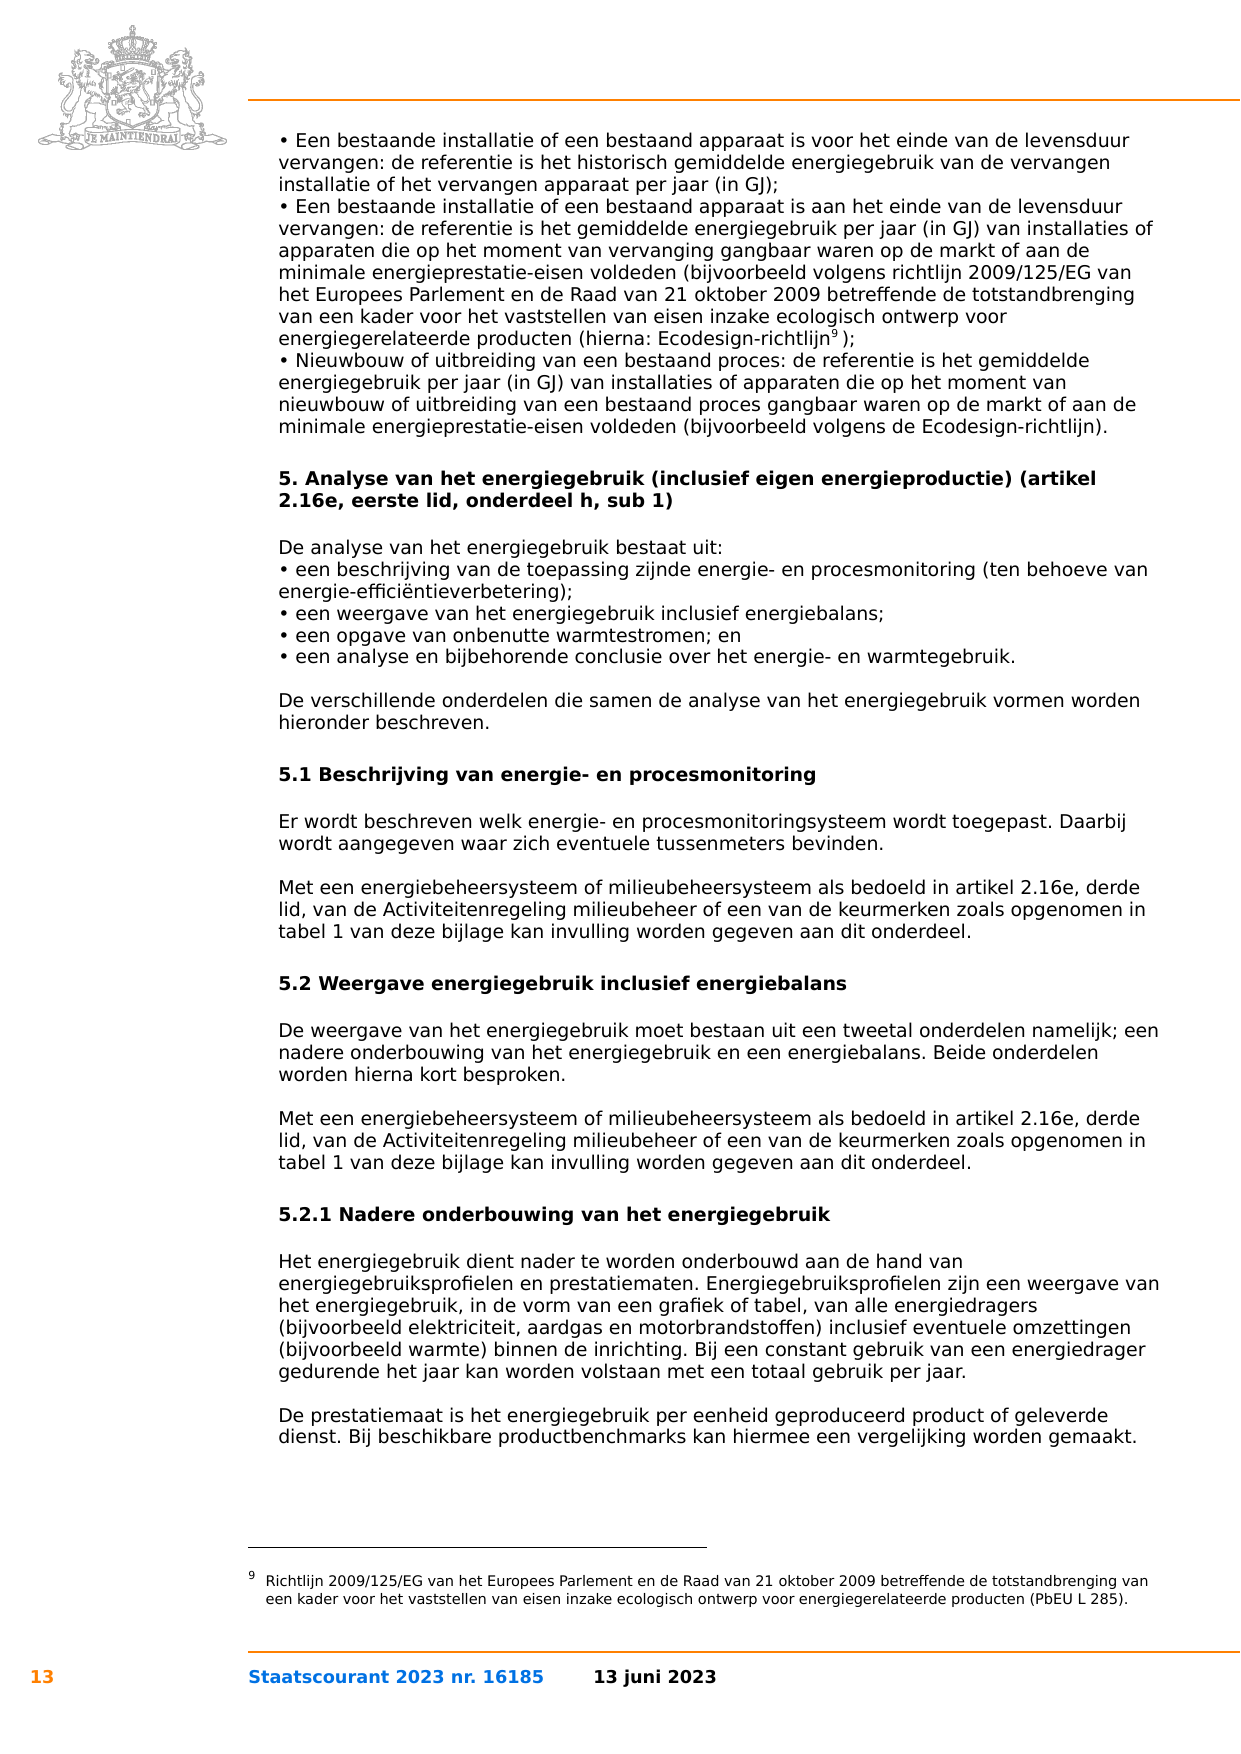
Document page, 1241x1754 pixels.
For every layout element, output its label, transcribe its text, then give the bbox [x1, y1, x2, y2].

text • een beschrijving van de toepassing zijnde energie- en procesmonitoring (ten behoeve van energie-efficiëntieverbetering); [278, 558, 1163, 602]
text • Nieuwbouw of uitbreiding van een bestaand proces: de referentie is het gemiddelde energiegebruik per jaar (in GJ) van installaties of apparaten die op het moment van nieuwbouw of uitbreiding van een bestaand proces gangbaar waren op de markt of aan de minimale energieprestatie-eisen voldeden (bijvoorbeeld volgens de Ecodesign-richtlijn). [278, 350, 1163, 438]
text • Een bestaande installatie of een bestaand apparaat is voor het einde van de levensduur vervangen: de referentie is het historisch gemiddelde energiegebruik van de vervangen installatie of het vervangen apparaat per jaar (in GJ); [278, 130, 1163, 196]
text • Een bestaande installatie of een bestaand apparaat is aan het einde van de levensduur vervangen: de referentie is het gemiddelde energiegebruik per jaar (in GJ) van installaties of apparaten die op het moment van vervanging gangbaar waren op de markt of aan de minimale energieprestatie-eisen voldeden (bijvoorbeeld volgens richtlijn 2009/125/EG van het Europees Parlement en de Raad van 21 oktober 2009 betreffende de totstandbrenging van een kader voor het vaststellen van eisen inzake ecologisch ontwerp voor energiegerelateerde producten (hierna: Ecodesign-richtlijn); [278, 196, 1163, 350]
text Er wordt beschreven welk energie- en procesmonitoringsysteem wordt toegepast. Daarbij wordt aangegeven waar zich eventuele tussenmeters bevinden. [278, 811, 1163, 855]
picture [38, 25, 227, 150]
subtitle 5. Analyse van het energiegebruik (inclusief eigen energieproductie) (artikel 2.16e, eerste lid, onderdeel h, sub 1) [278, 468, 1163, 512]
text Het energiegebruik dient nader te worden onderbouwd aan de hand van energiegebruiksprofielen en prestatiematen. Energiegebruiksprofielen zijn een weergave van het energiegebruik, in de vorm van een grafiek of tabel, van alle energiedragers (bijvoorbeeld elektriciteit, aardgas en motorbrandstoffen) inclusief eventuele omzettingen (bijvoorbeeld warmte) binnen de inrichting. Bij een constant gebruik van een energiedrager gedurende het jaar kan worden volstaan met een totaal gebruik per jaar. [278, 1251, 1163, 1383]
text De verschillende onderdelen die samen de analyse van het energiegebruik vormen worden hieronder beschreven. [278, 690, 1163, 734]
subtitle 5.1 Beschrijving van energie- en procesmonitoring [278, 764, 1163, 786]
text • een weergave van het energiegebruik inclusief energiebalans; [278, 602, 1163, 624]
text Met een energiebeheersysteem of milieubeheersysteem als bedoeld in artikel 2.16e, derde lid, van de Activiteitenregeling milieubeheer of een van de keurmerken zoals opgenomen in tabel 1 van deze bijlage kan invulling worden gegeven aan dit onderdeel. [278, 1108, 1163, 1174]
text • een analyse en bijbehorende conclusie over het energie- en warmtegebruik. [278, 646, 1163, 668]
text • een opgave van onbenutte warmtestromen; en [278, 624, 1163, 646]
text Met een energiebeheersysteem of milieubeheersysteem als bedoeld in artikel 2.16e, derde lid, van de Activiteitenregeling milieubeheer of een van de keurmerken zoals opgenomen in tabel 1 van deze bijlage kan invulling worden gegeven aan dit onderdeel. [278, 877, 1163, 943]
text De prestatiemaat is het energiegebruik per eenheid geproduceerd product of geleverde dienst. Bij beschikbare productbenchmarks kan hiermee een vergelijking worden gemaakt. [278, 1404, 1163, 1448]
subtitle 5.2 Weergave energiegebruik inclusief energiebalans [278, 973, 1163, 995]
text Richtlijn 2009/125/EG van het Europees Parlement en de Raad van 21 oktober 2009 betreffende de totstandbrenging van een kader voor het vaststellen van eisen inzake ecologisch ontwerp voor energiegerelateerde producten (PbEU L 285). [248, 1569, 1163, 1608]
subtitle 5.2.1 Nadere onderbouwing van het energiegebruik [278, 1204, 1163, 1226]
text De analyse van het energiegebruik bestaat uit: [278, 537, 1163, 558]
text De weergave van het energiegebruik moet bestaan uit een tweetal onderdelen namelijk; een nadere onderbouwing van het energiegebruik en een energiebalans. Beide onderdelen worden hierna kort besproken. [278, 1020, 1163, 1086]
